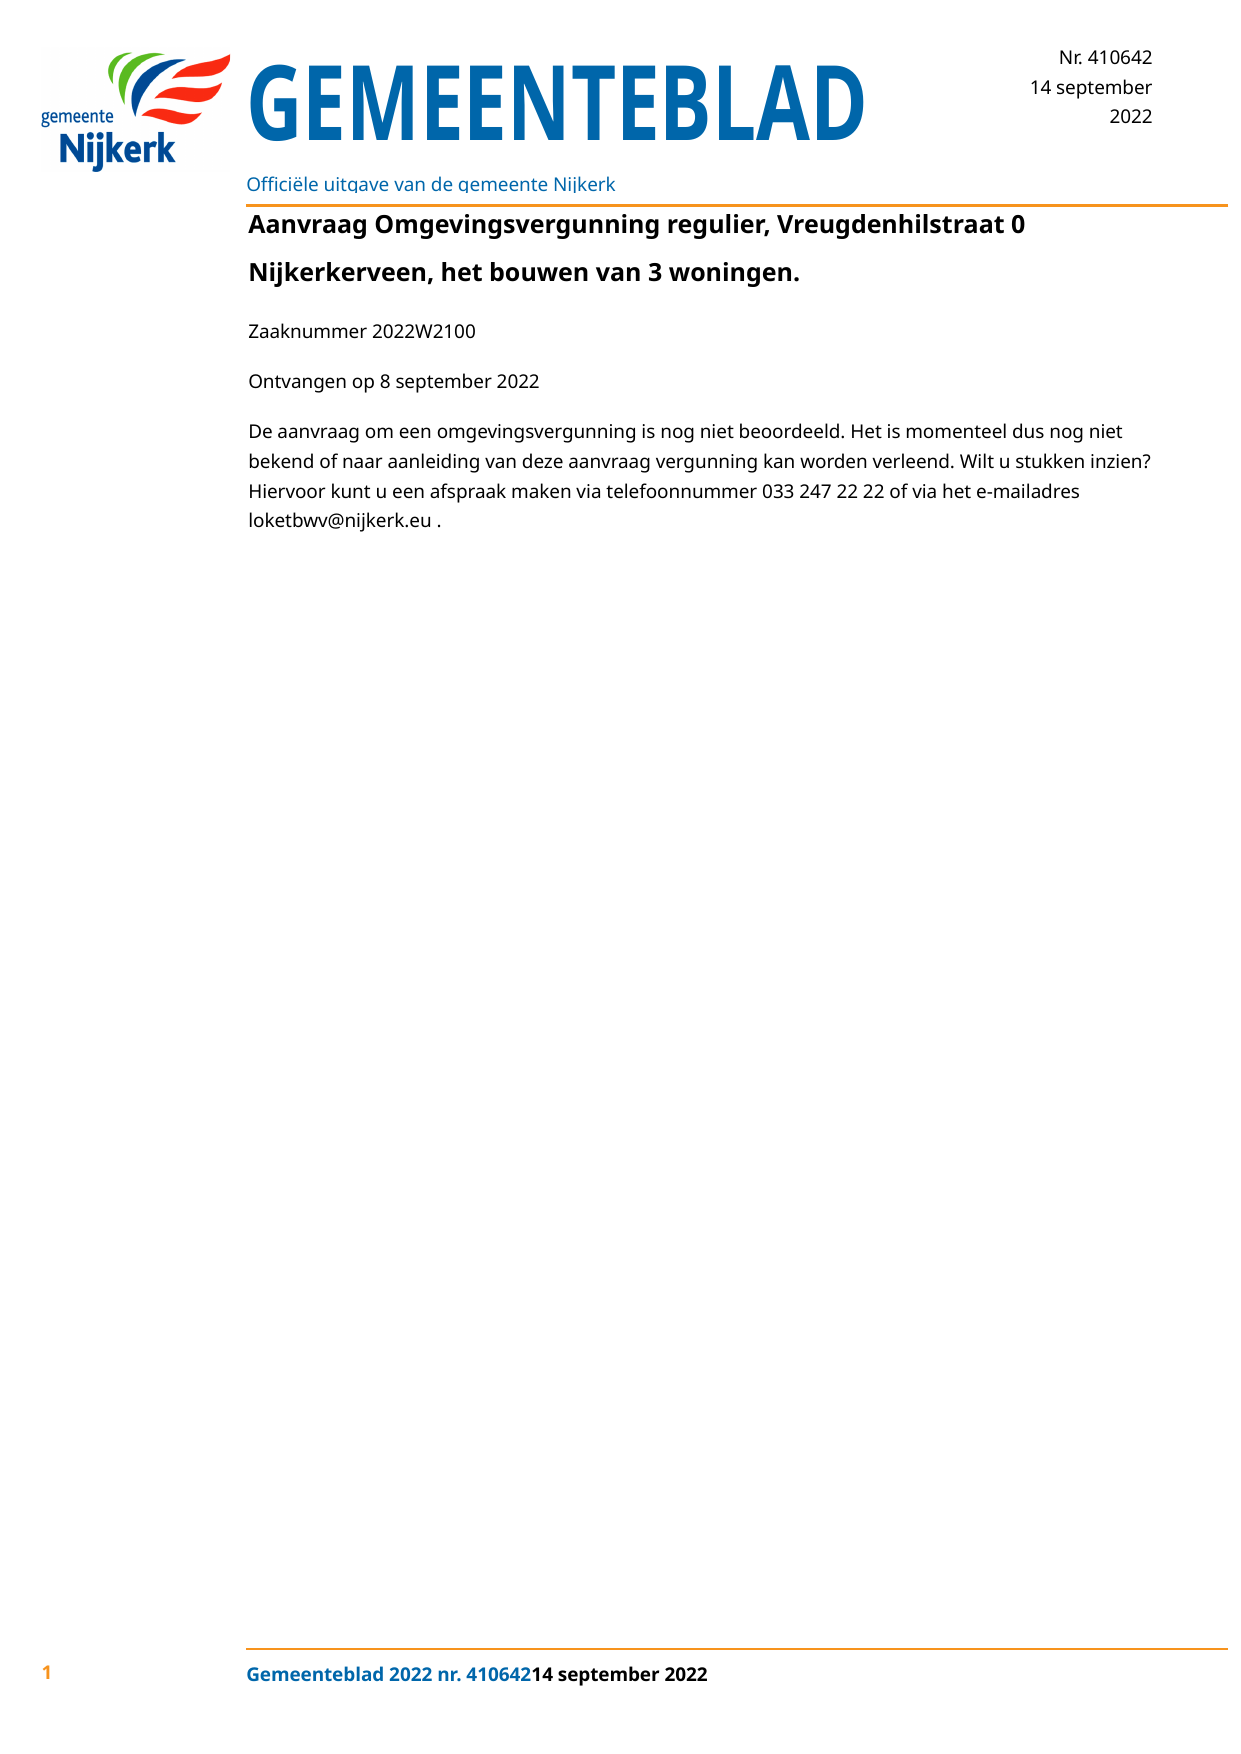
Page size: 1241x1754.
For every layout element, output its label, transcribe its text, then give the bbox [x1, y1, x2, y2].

text Zaaknummer 2022W2100 [248, 318, 1152, 344]
picture [41, 47, 231, 172]
text De aanvraag om een omgevingsvergunning is nog niet beoordeeld. Het is momenteel dus nog niet bekend of naar aanleiding van deze aanvraag vergunning kan worden verleend. Wilt u stukken inzien? Hiervoor kunt u een afspraak maken via telefoonnummer 033 247 22 22 of via het e-mailadres loketbwv@nijkerk.eu . [248, 419, 1152, 533]
text Aanvraag Omgevingsvergunning regulier, Vreugdenhilstraat 0 Nijkerkerveen, het bouwen van 3 woningen. [248, 207, 1152, 288]
text Ontvangen op 8 september 2022 [248, 368, 1152, 394]
